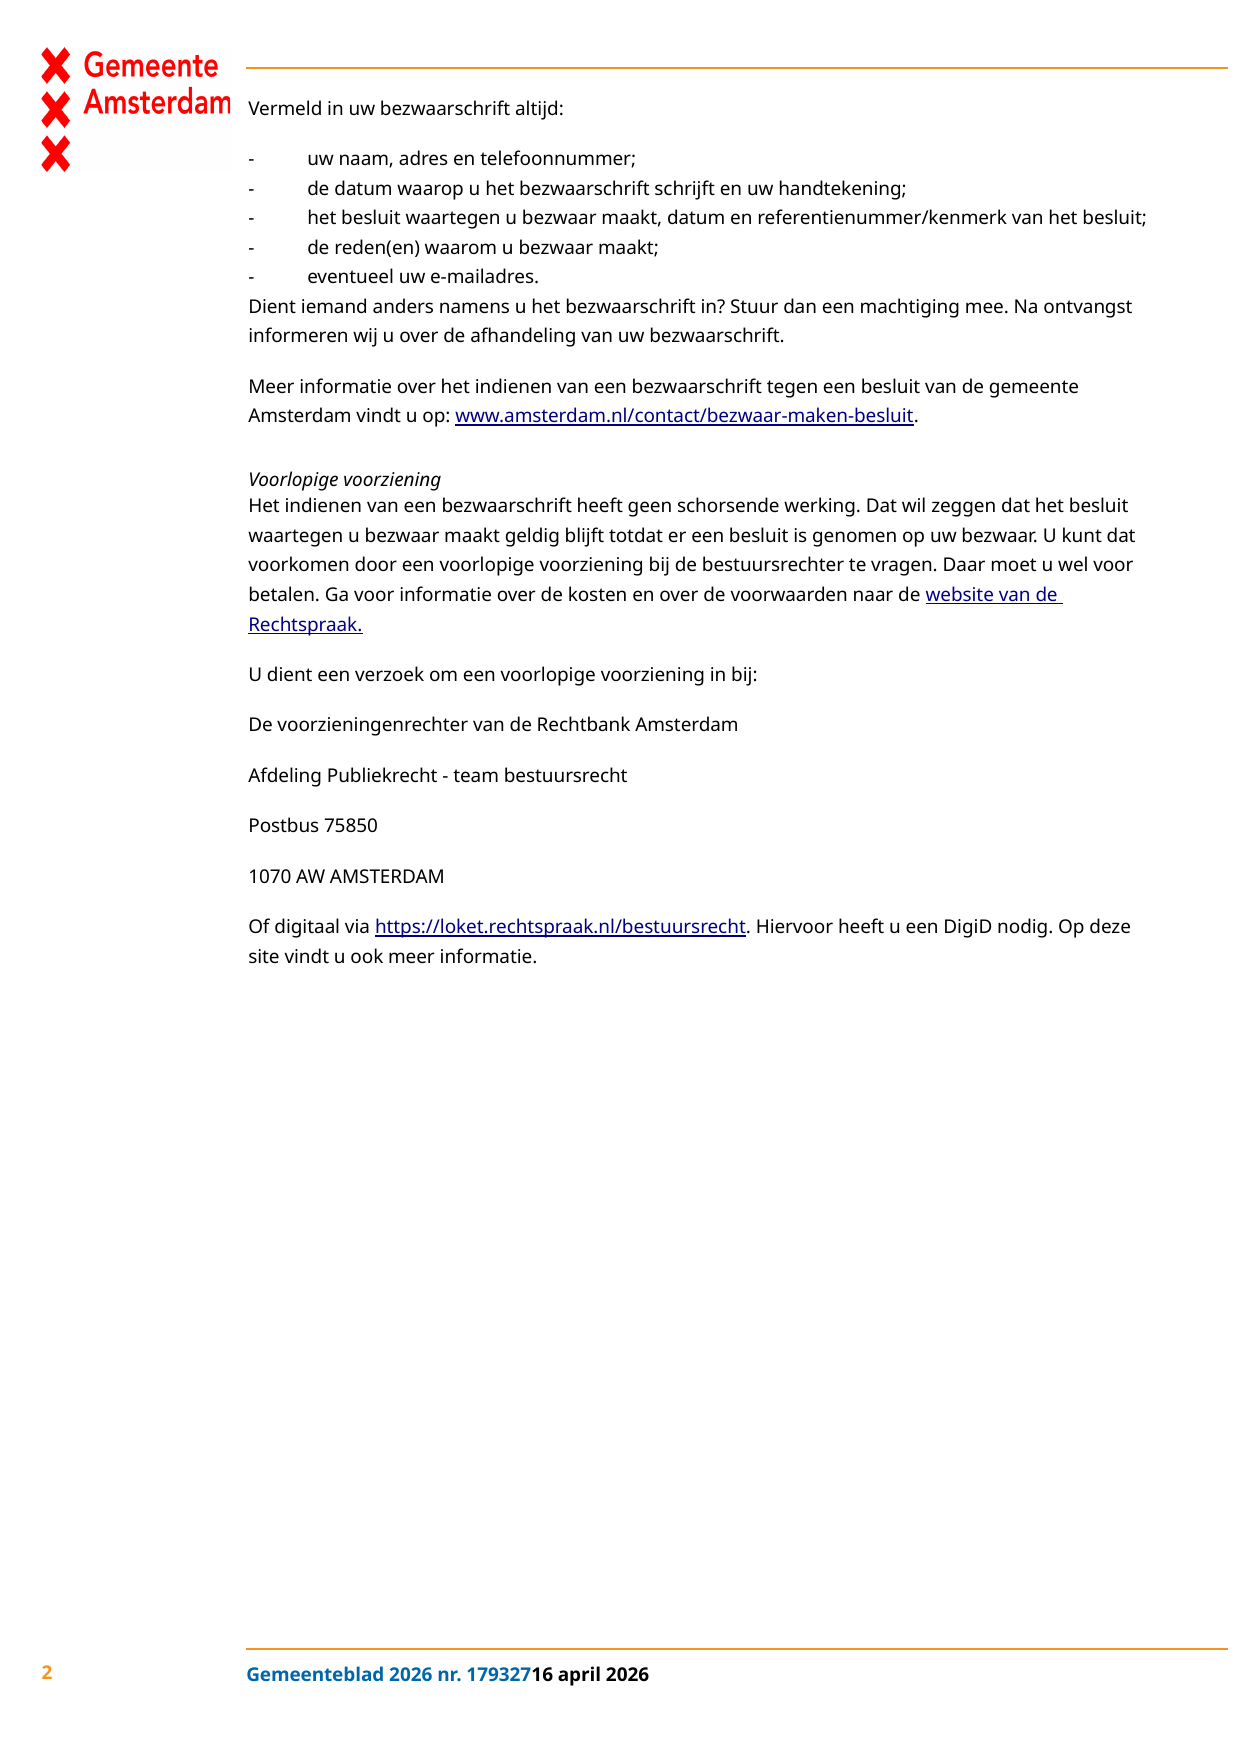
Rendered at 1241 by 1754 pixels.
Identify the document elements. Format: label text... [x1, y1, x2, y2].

text Het indienen van een bezwaarschrift heeft geen schorsende werking. Dat wil zeggen dat het besluit waartegen u bezwaar maakt geldig blijft totdat er een besluit is genomen op uw bezwaar. U kunt dat voorkomen door een voorlopige voorziening bij de bestuursrechter te vragen. Daar moet u wel voor betalen. Ga voor informatie over de kosten en over de voorwaarden naar de website van de Rechtspraak. [248, 492, 1152, 636]
text U dient een verzoek om een voorlopige voorziening in bij: [248, 661, 1152, 687]
list uw naam, adres en telefoonnummer; [248, 145, 1152, 171]
list het besluit waartegen u bezwaar maakt, datum en referentienummer/kenmerk van het besluit; [248, 204, 1152, 230]
text De voorzieningenrechter van de Rechtbank Amsterdam [248, 712, 1152, 737]
list de reden(en) waarom u bezwaar maakt; [248, 234, 1152, 260]
picture [41, 47, 231, 172]
text Voorlopige voorziening [248, 467, 1152, 492]
list de datum waarop u het bezwaarschrift schrijft en uw handtekening; [248, 175, 1152, 201]
text Vermeld in uw bezwaarschrift altijd: [248, 95, 1152, 121]
text Meer informatie over het indienen van een bezwaarschrift tegen een besluit van de gemeente Amsterdam vindt u op: www.amsterdam.nl/contact/bezwaar-maken-besluit. [248, 373, 1152, 428]
list eventueel uw e-mailadres. [248, 263, 1152, 289]
text Of digitaal via https://loket.rechtspraak.nl/bestuursrecht. Hiervoor heeft u een DigiD nodig. Op deze site vindt u ook meer informatie. [248, 913, 1152, 968]
text Afdeling Publiekrecht - team bestuursrecht [248, 762, 1152, 788]
text Dient iemand anders namens u het bezwaarschrift in? Stuur dan een machtiging mee. Na ontvangst informeren wij u over de afhandeling van uw bezwaarschrift. [248, 293, 1152, 348]
text Postbus 75850 [248, 812, 1152, 838]
text 1070 AW AMSTERDAM [248, 863, 1152, 888]
